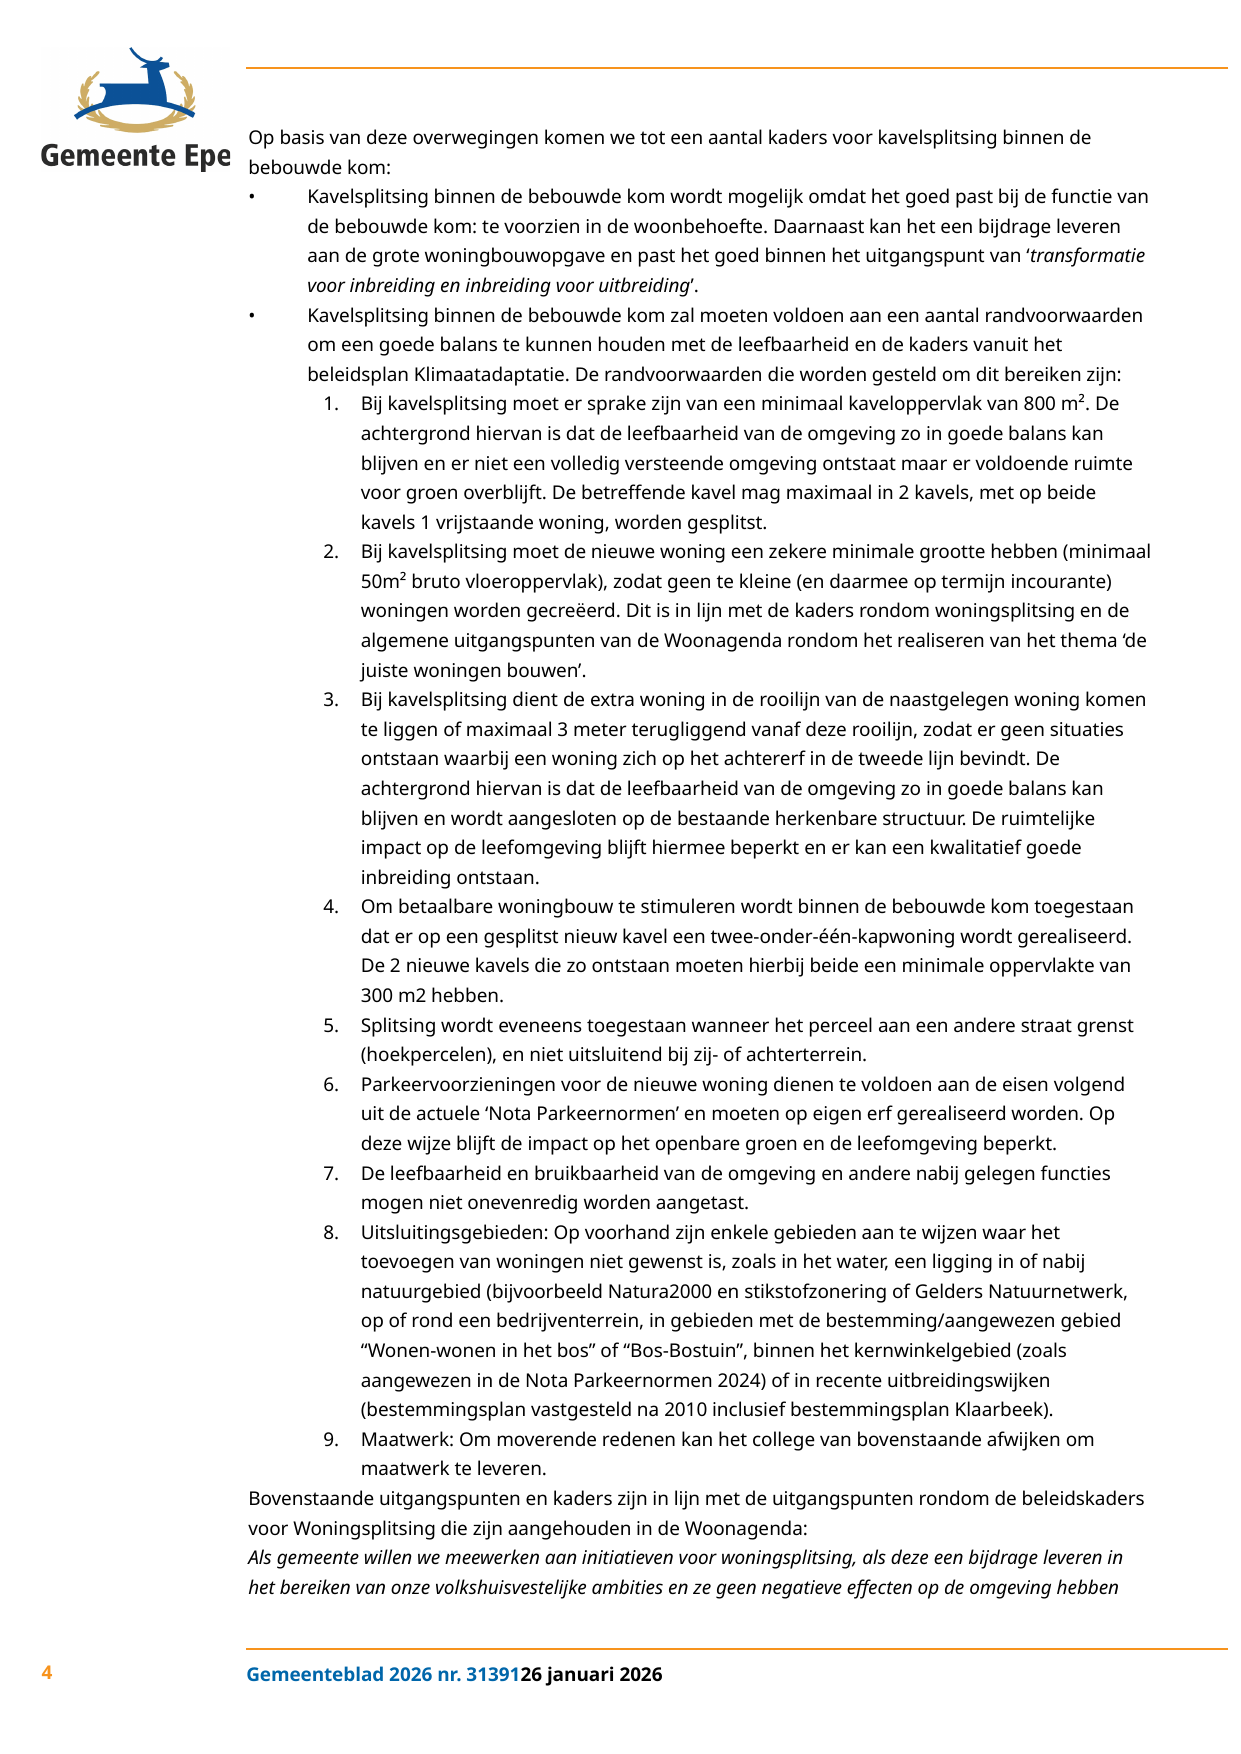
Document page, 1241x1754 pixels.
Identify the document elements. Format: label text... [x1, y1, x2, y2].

list Maatwerk: Om moverende redenen kan het college van bovenstaande afwijken om maatwerk te leveren. [323, 1426, 1152, 1481]
text Bovenstaande uitgangspunten en kaders zijn in lijn met de uitgangspunten rondom de beleidskaders voor Woningsplitsing die zijn aangehouden in de Woonagenda: [248, 1485, 1152, 1541]
picture [41, 47, 231, 172]
list Bij kavelsplitsing moet er sprake zijn van een minimaal kaveloppervlak van 800 m². De achtergrond hiervan is dat de leefbaarheid van de omgeving zo in goede balans kan blijven en er niet een volledig versteende omgeving ontstaat maar er voldoende ruimte voor groen overblijft. De betreffende kavel mag maximaal in 2 kavels, met op beide kavels 1 vrijstaande woning, worden gesplitst. [323, 391, 1152, 535]
list Kavelsplitsing binnen de bebouwde kom wordt mogelijk omdat het goed past bij de functie van de bebouwde kom: te voorzien in de woonbehoefte. Daarnaast kan het een bijdrage leveren aan de grote woningbouwopgave en past het goed binnen het uitgangspunt van ‘transformatie voor inbreiding en inbreiding voor uitbreiding’. [248, 183, 1152, 298]
list Splitsing wordt eveneens toegestaan wanneer het perceel aan een andere straat grenst (hoekpercelen), en niet uitsluitend bij zij- of achterterrein. [323, 1012, 1152, 1067]
list De leefbaarheid en bruikbaarheid van de omgeving en andere nabij gelegen functies mogen niet onevenredig worden aangetast. [323, 1160, 1152, 1215]
list Bij kavelsplitsing moet de nieuwe woning een zekere minimale grootte hebben (minimaal 50m² bruto vloeroppervlak), zodat geen te kleine (en daarmee op termijn incourante) woningen worden gecreëerd. Dit is in lijn met de kaders rondom woningsplitsing en de algemene uitgangspunten van de Woonagenda rondom het realiseren van het thema ‘de juiste woningen bouwen’. [323, 538, 1152, 683]
list Uitsluitingsgebieden: Op voorhand zijn enkele gebieden aan te wijzen waar het toevoegen van woningen niet gewenst is, zoals in het water, een ligging in of nabij natuurgebied (bijvoorbeeld Natura2000 en stikstofzonering of Gelders Natuurnetwerk, op of rond een bedrijventerrein, in gebieden met de bestemming/aangewezen gebied “Wonen-wonen in het bos” of “Bos-Bostuin”, binnen het kernwinkelgebied (zoals aangewezen in de Nota Parkeernormen 2024) of in recente uitbreidingswijken (bestemmingsplan vastgesteld na 2010 inclusief bestemmingsplan Klaarbeek). [323, 1219, 1152, 1422]
list Bij kavelsplitsing dient de extra woning in de rooilijn van de naastgelegen woning komen te liggen of maximaal 3 meter terugliggend vanaf deze rooilijn, zodat er geen situaties ontstaan waarbij een woning zich op het achtererf in de tweede lijn bevindt. De achtergrond hiervan is dat de leefbaarheid van de omgeving zo in goede balans kan blijven en wordt aangesloten op de bestaande herkenbare structuur. De ruimtelijke impact op de leefomgeving blijft hiermee beperkt en er kan een kwalitatief goede inbreiding ontstaan. [323, 686, 1152, 890]
list Parkeervoorzieningen voor de nieuwe woning dienen te voldoen aan de eisen volgend uit de actuele ‘Nota Parkeernormen’ en moeten op eigen erf gerealiseerd worden. Op deze wijze blijft de impact op het openbare groen en de leefomgeving beperkt. [323, 1071, 1152, 1156]
text Op basis van deze overwegingen komen we tot een aantal kaders voor kavelsplitsing binnen de bebouwde kom: [248, 124, 1152, 180]
list Kavelsplitsing binnen de bebouwde kom zal moeten voldoen aan een aantal randvoorwaarden om een goede balans te kunnen houden met de leefbaarheid en de kaders vanuit het beleidsplan Klimaatadaptatie. De randvoorwaarden die worden gesteld om dit bereiken zijn: [248, 302, 1152, 387]
list Om betaalbare woningbouw te stimuleren wordt binnen de bebouwde kom toegestaan dat er op een gesplitst nieuw kavel een twee-onder-één-kapwoning wordt gerealiseerd. De 2 nieuwe kavels die zo ontstaan moeten hierbij beide een minimale oppervlakte van 300 m2 hebben. [323, 893, 1152, 1008]
text Als gemeente willen we meewerken aan initiatieven voor woningsplitsing, als deze een bijdrage leveren in het bereiken van onze volkshuisvestelijke ambities en ze geen negatieve effecten op de omgeving hebben [248, 1544, 1152, 1600]
